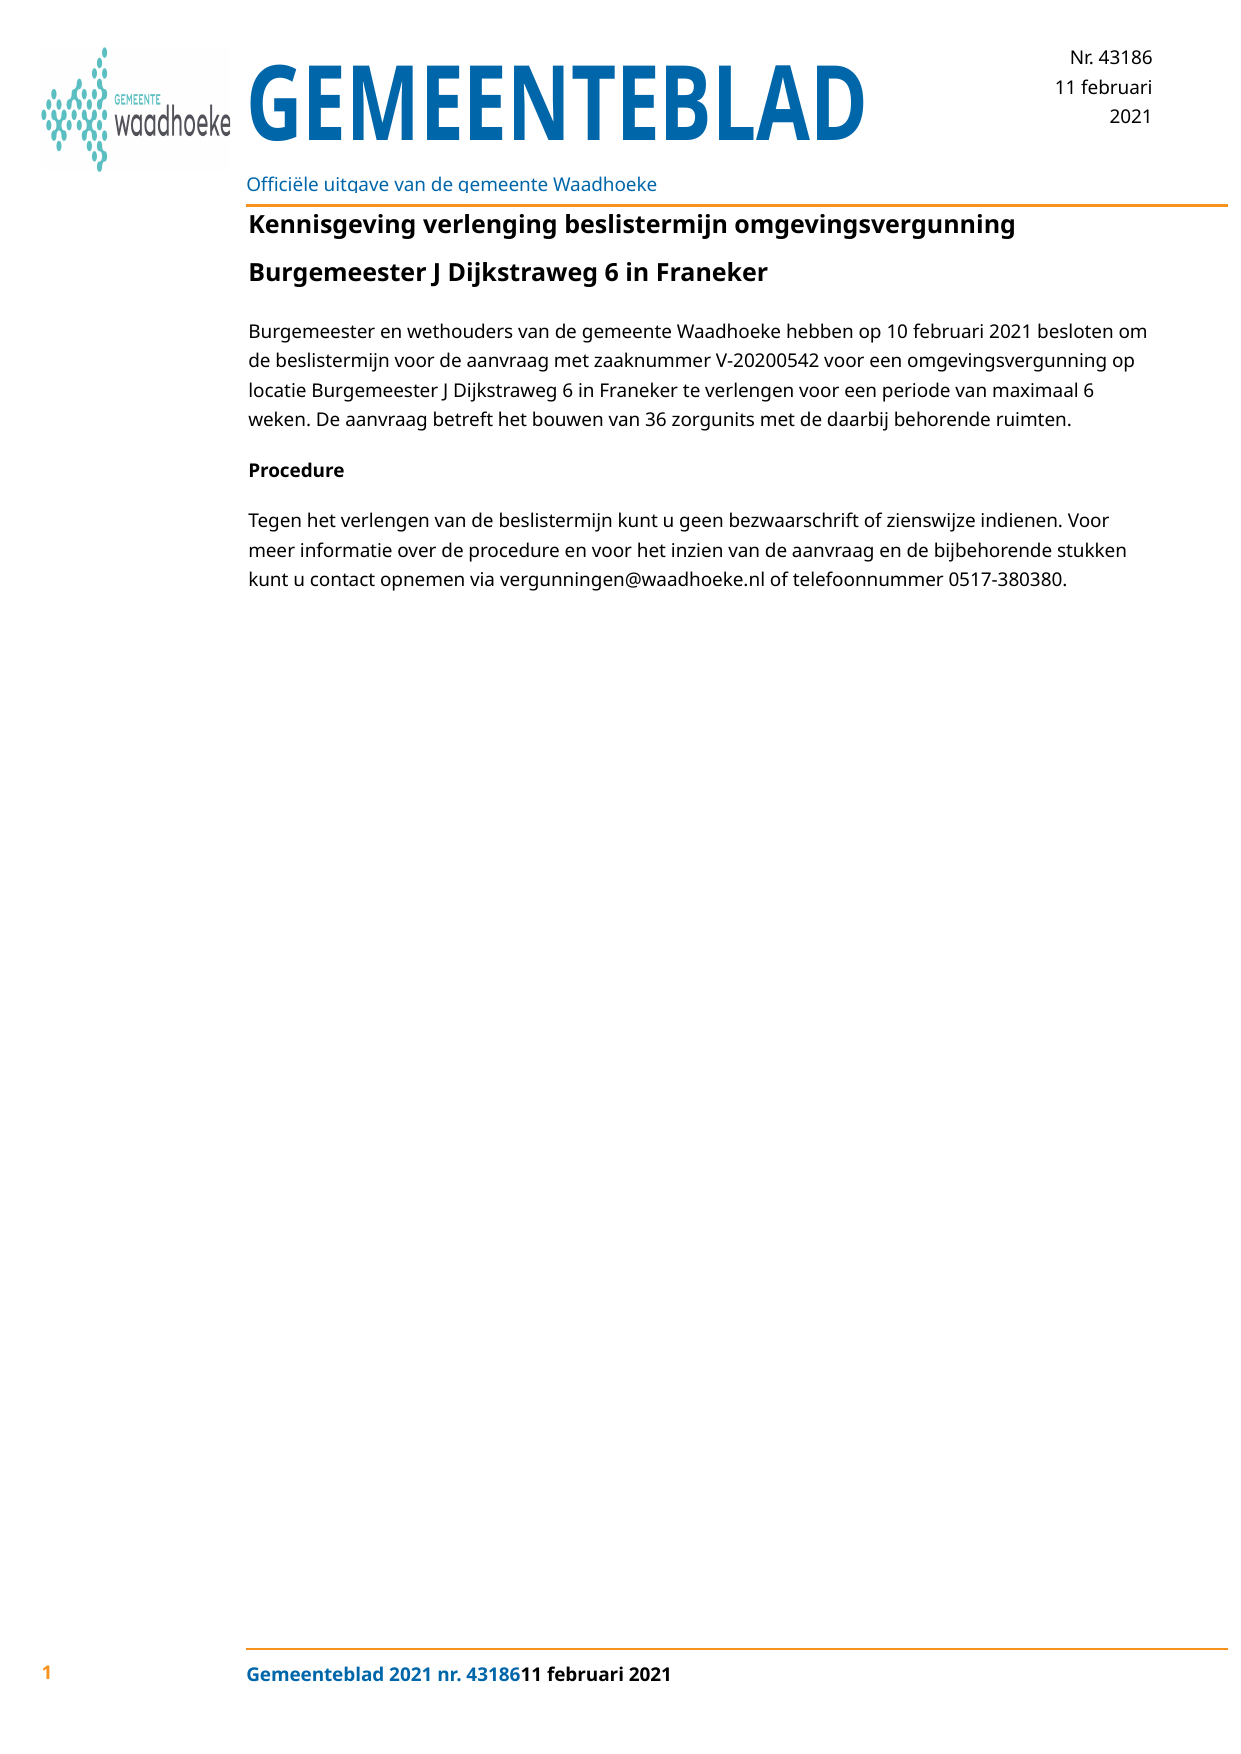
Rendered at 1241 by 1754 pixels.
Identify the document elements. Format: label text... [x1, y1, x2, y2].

text Tegen het verlengen van de beslistermijn kunt u geen bezwaarschrift of zienswijze indienen. Voor meer informatie over de procedure en voor het inzien van de aanvraag en de bijbehorende stukken kunt u contact opnemen via vergunningen@waadhoeke.nl of telefoonnummer 0517-380380. [248, 507, 1152, 592]
picture [41, 47, 231, 172]
text Burgemeester en wethouders van de gemeente Waadhoeke hebben op 10 februari 2021 besloten om de beslistermijn voor de aanvraag met zaaknummer V-20200542 voor een omgevingsvergunning op locatie Burgemeester J Dijkstraweg 6 in Franeker te verlengen voor een periode van maximaal 6 weken. De aanvraag betreft het bouwen van 36 zorgunits met de daarbij behorende ruimten. [248, 318, 1152, 432]
text Kennisgeving verlenging beslistermijn omgevingsvergunning Burgemeester J Dijkstraweg 6 in Franeker [248, 207, 1152, 288]
text Procedure [248, 457, 1152, 483]
